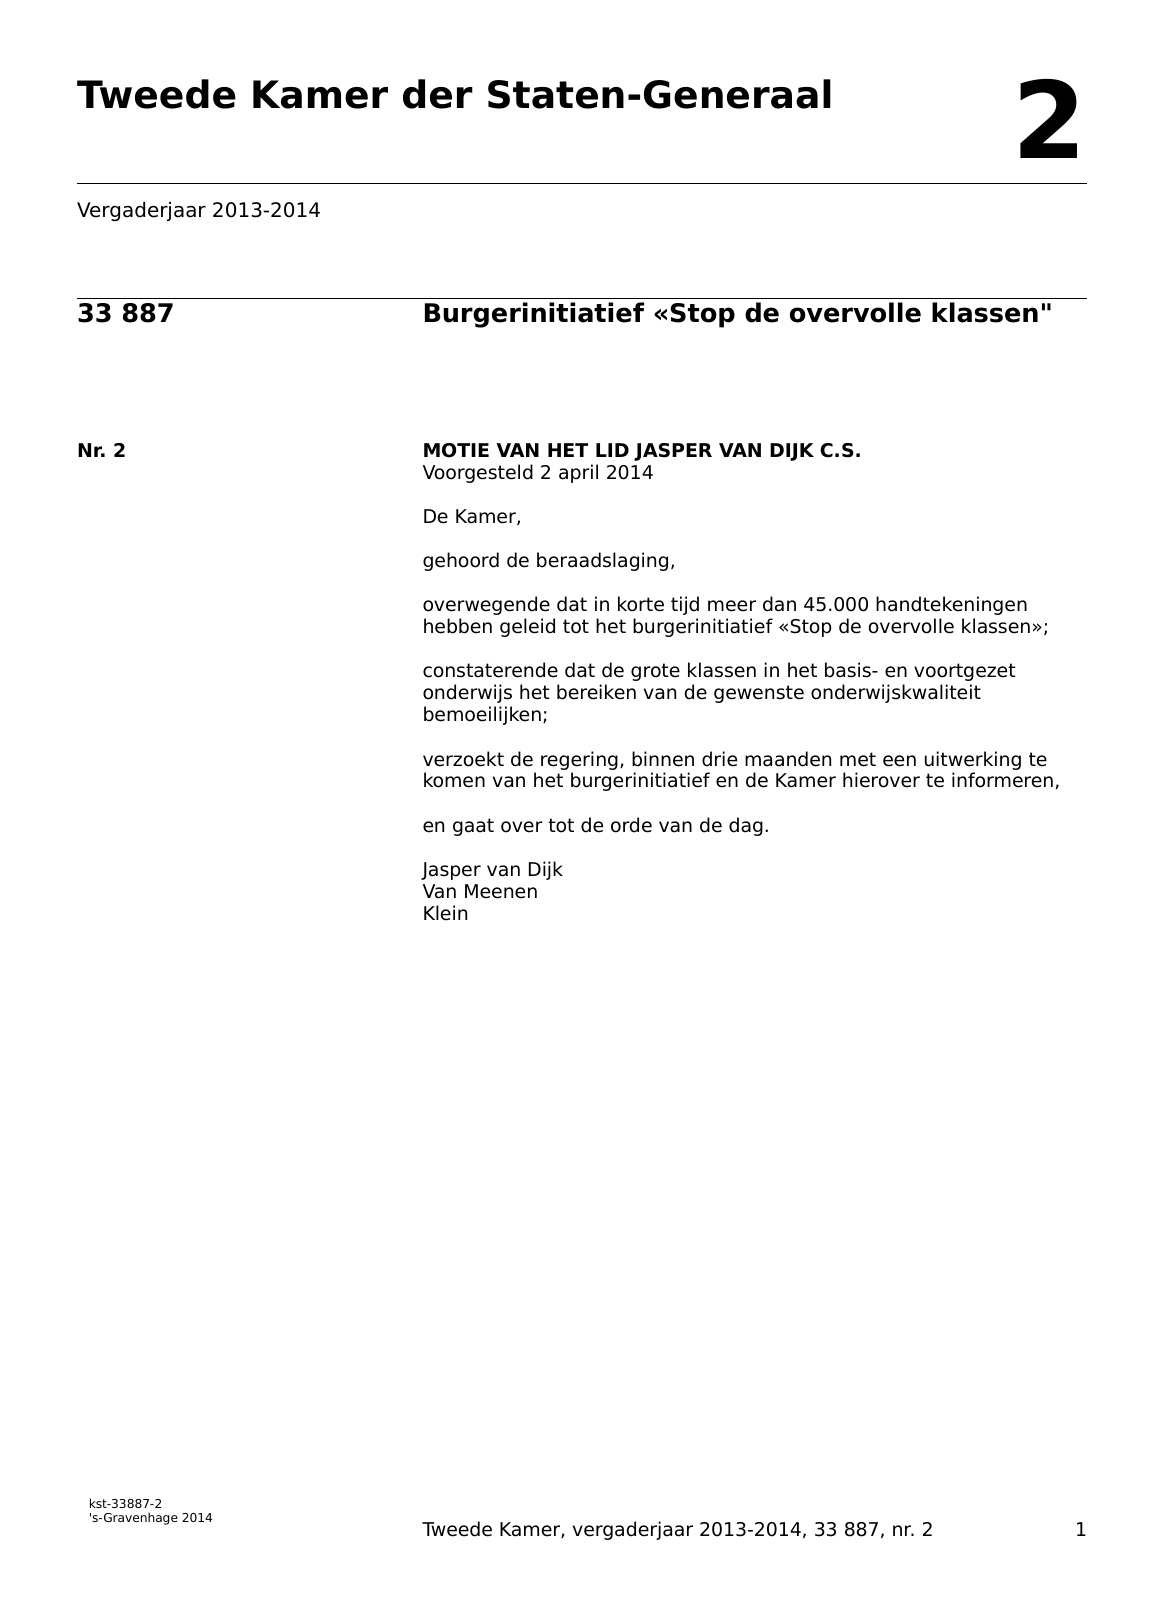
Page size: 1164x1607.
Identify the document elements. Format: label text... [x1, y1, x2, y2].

text 's-Gravenhage 2014 [88, 1511, 323, 1525]
table_header 2 [886, 59, 1087, 183]
table_header Tweede Kamer der Staten-Generaal [77, 59, 886, 183]
text verzoekt de regering, binnen drie maanden met een uitwerking te komen van het burgerinitiatief en de Kamer hierover te informeren, [422, 748, 1087, 792]
subtitle Nr. 2 MOTIE VAN HET LID JASPER VAN DIJK C.S. [77, 440, 1087, 462]
text De Kamer, [422, 506, 1087, 528]
text Voorgesteld 2 april 2014 [422, 462, 1087, 484]
text kst-33887-2 [88, 1497, 323, 1511]
text Jasper van Dijk [422, 859, 1087, 881]
text gehoord de beraadslaging, [422, 550, 1087, 572]
text overwegende dat in korte tijd meer dan 45.000 handtekeningen hebben geleid tot het burgerinitiatief «Stop de overvolle klassen»; [422, 594, 1087, 638]
text Klein [422, 903, 1087, 925]
text en gaat over tot de orde van de dag. [422, 814, 1087, 837]
table_cell Vergaderjaar 2013-2014 [77, 184, 1087, 298]
text constaterende dat de grote klassen in het basis- en voortgezet onderwijs het bereiken van de gewenste onderwijskwaliteit bemoeilijken; [422, 660, 1087, 726]
subtitle 33 887 Burgerinitiatief «Stop de overvolle klassen" [77, 299, 1087, 329]
text Van Meenen [422, 881, 1087, 903]
